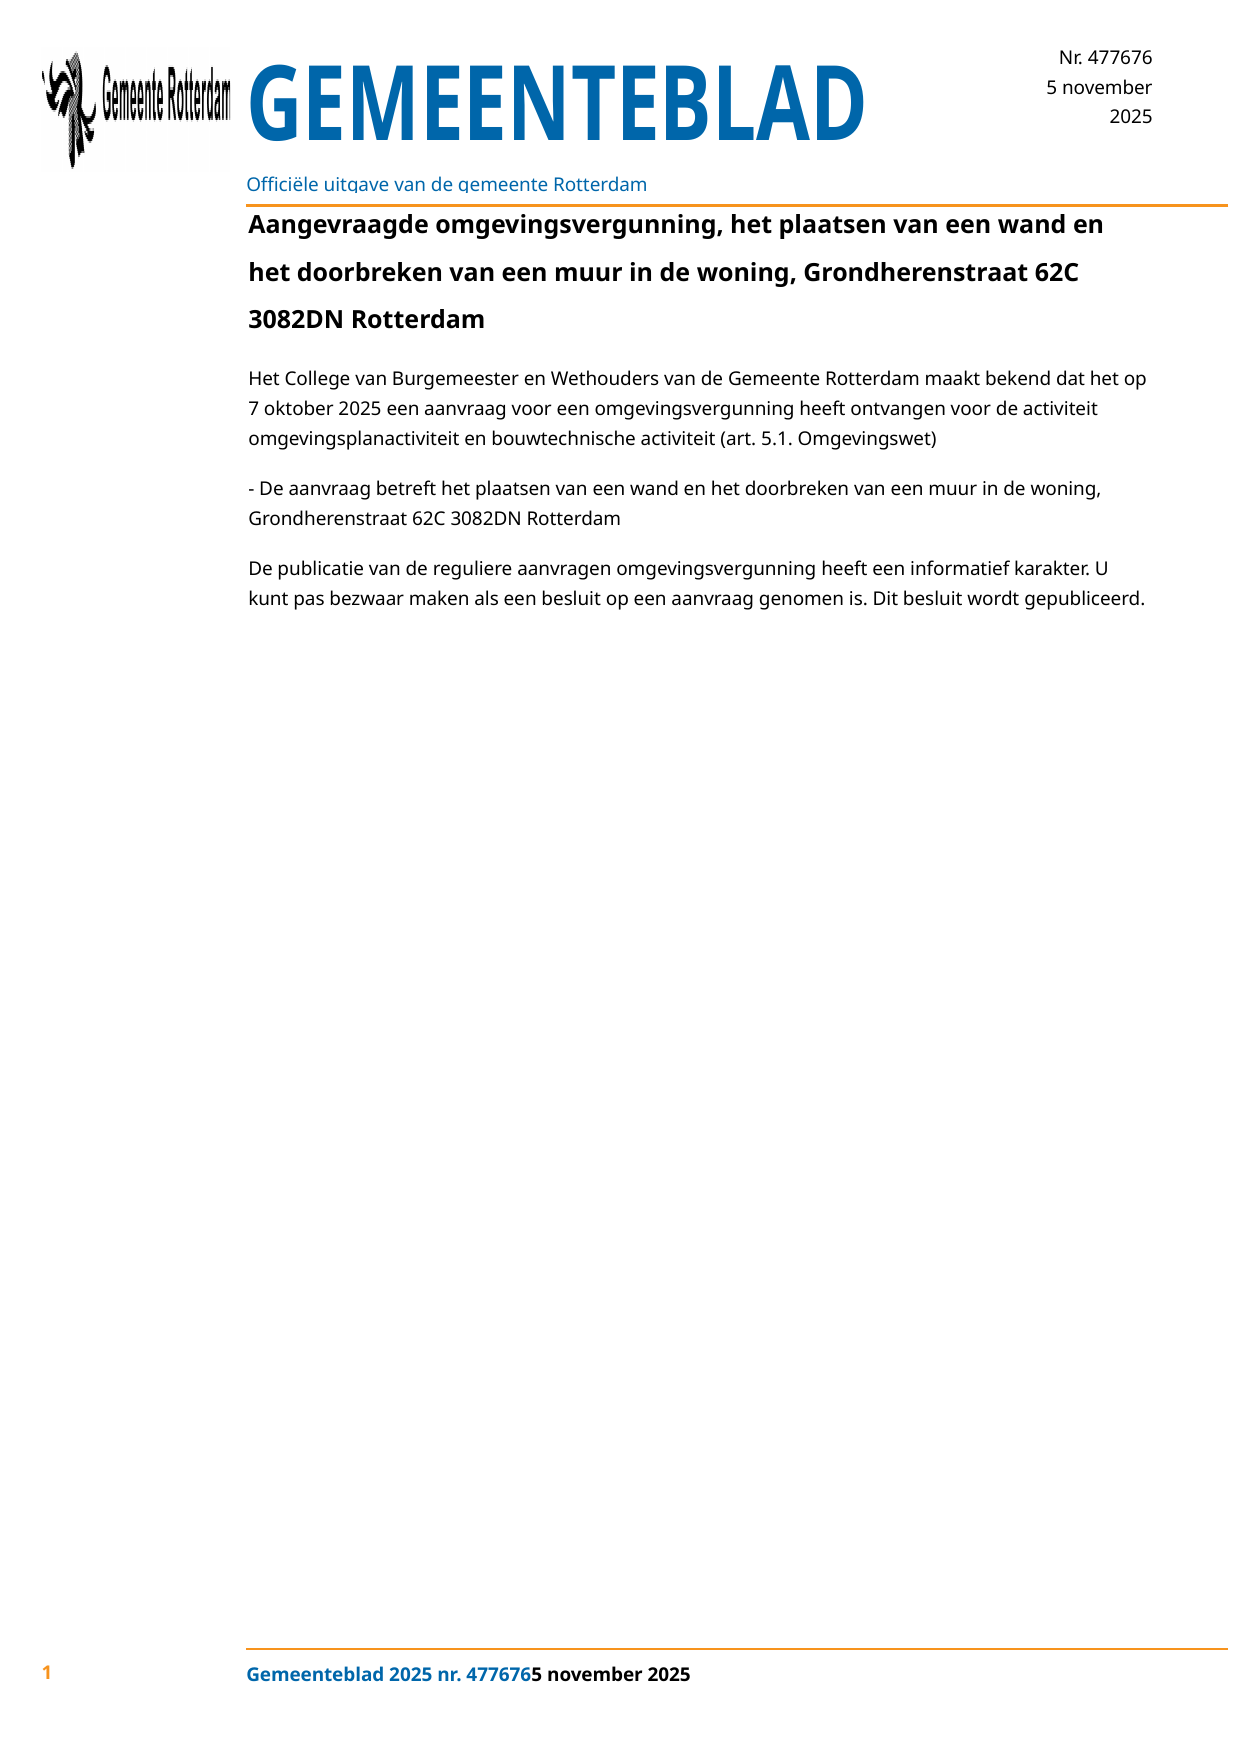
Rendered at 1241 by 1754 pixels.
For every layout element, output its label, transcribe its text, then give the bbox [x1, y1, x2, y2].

text Het College van Burgemeester en Wethouders van de Gemeente Rotterdam maakt bekend dat het op 7 oktober 2025 een aanvraag voor een omgevingsvergunning heeft ontvangen voor de activiteit omgevingsplanactiviteit en bouwtechnische activiteit (art. 5.1. Omgevingswet) [248, 366, 1152, 450]
text - De aanvraag betreft het plaatsen van een wand en het doorbreken van een muur in de woning, Grondherenstraat 62C 3082DN Rotterdam [248, 475, 1152, 530]
picture [41, 47, 231, 172]
text Aangevraagde omgevingsvergunning, het plaatsen van een wand en het doorbreken van een muur in de woning, Grondherenstraat 62C 3082DN Rotterdam [248, 207, 1152, 336]
text De publicatie van de reguliere aanvragen omgevingsvergunning heeft een informatief karakter. U kunt pas bezwaar maken als een besluit op een aanvraag genomen is. Dit besluit wordt gepubliceerd. [248, 555, 1152, 610]
